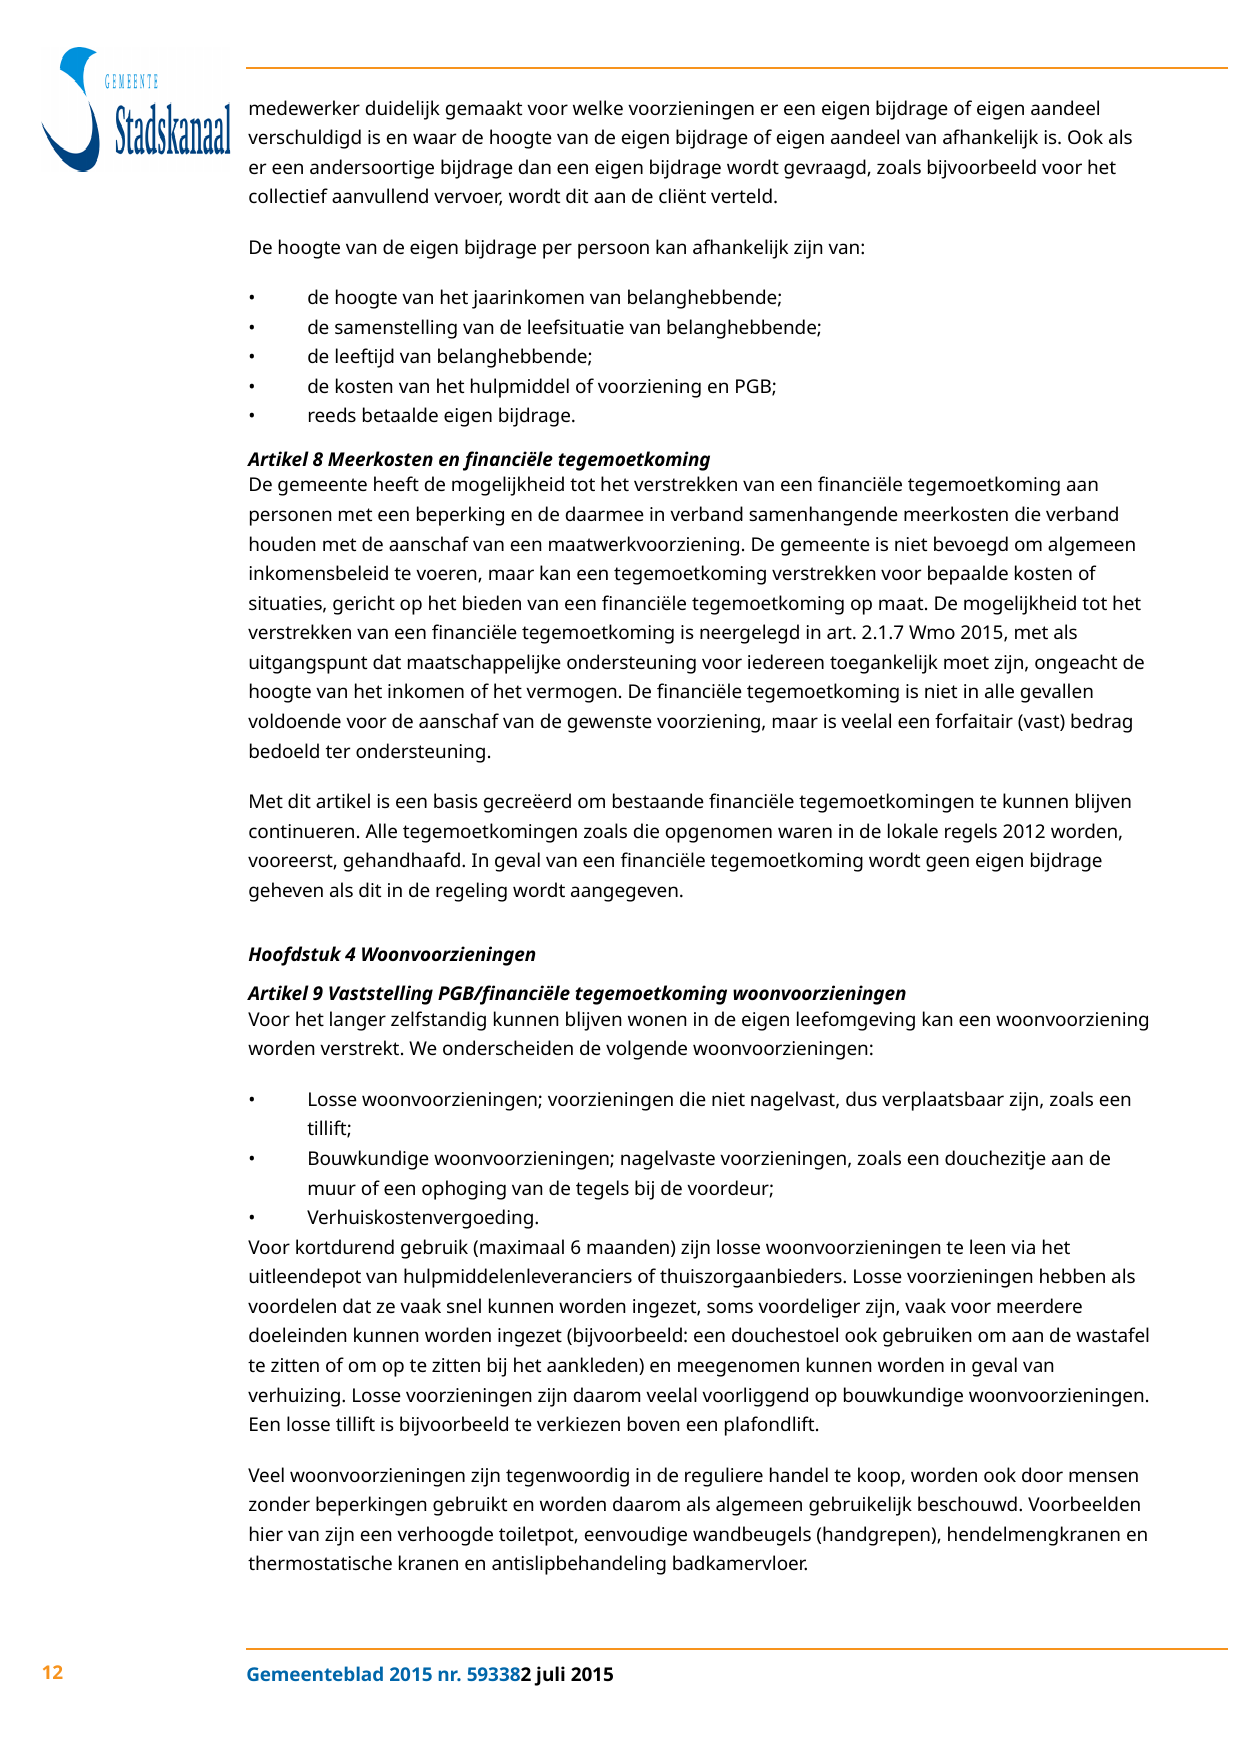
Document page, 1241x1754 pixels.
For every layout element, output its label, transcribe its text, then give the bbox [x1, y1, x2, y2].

list Losse woonvoorzieningen; voorzieningen die niet nagelvast, dus verplaatsbaar zijn, zoals een tillift; [248, 1086, 1152, 1141]
list de leeftijd van belanghebbende; [248, 343, 1152, 369]
list Verhuiskostenvergoeding. [248, 1204, 1152, 1230]
list de kosten van het hulpmiddel of voorziening en PGB; [248, 373, 1152, 399]
text Hoofdstuk 4 Woonvoorzieningen [248, 941, 1152, 967]
text Met dit artikel is een basis gecreëerd om bestaande financiële tegemoetkomingen te kunnen blijven continueren. Alle tegemoetkomingen zoals die opgenomen waren in de lokale regels 2012 worden, vooreerst, gehandhaafd. In geval van een financiële tegemoetkoming wordt geen eigen bijdrage geheven als dit in de regeling wordt aangegeven. [248, 788, 1152, 903]
text medewerker duidelijk gemaakt voor welke voorzieningen er een eigen bijdrage of eigen aandeel verschuldigd is en waar de hoogte van de eigen bijdrage of eigen aandeel van afhankelijk is. Ook als er een andersoortige bijdrage dan een eigen bijdrage wordt gevraagd, zoals bijvoorbeeld voor het collectief aanvullend vervoer, wordt dit aan de cliënt verteld. [248, 95, 1152, 209]
list reeds betaalde eigen bijdrage. [248, 403, 1152, 428]
text De gemeente heeft de mogelijkheid tot het verstrekken van een financiële tegemoetkoming aan personen met een beperking en de daarmee in verband samenhangende meerkosten die verband houden met de aanschaf van een maatwerkvoorziening. De gemeente is niet bevoegd om algemeen inkomensbeleid te voeren, maar kan een tegemoetkoming verstrekken voor bepaalde kosten of situaties, gericht op het bieden van een financiële tegemoetkoming op maat. De mogelijkheid tot het verstrekken van een financiële tegemoetkoming is neergelegd in art. 2.1.7 Wmo 2015, met als uitgangspunt dat maatschappelijke ondersteuning voor iedereen toegankelijk moet zijn, ongeacht de hoogte van het inkomen of het vermogen. De financiële tegemoetkoming is niet in alle gevallen voldoende voor de aanschaf van de gewenste voorziening, maar is veelal een forfaitair (vast) bedrag bedoeld ter ondersteuning. [248, 472, 1152, 763]
text Voor het langer zelfstandig kunnen blijven wonen in de eigen leefomgeving kan een woonvoorziening worden verstrekt. We onderscheiden de volgende woonvoorzieningen: [248, 1006, 1152, 1061]
list de hoogte van het jaarinkomen van belanghebbende; [248, 284, 1152, 310]
text De hoogte van de eigen bijdrage per persoon kan afhankelijk zijn van: [248, 234, 1152, 260]
text Voor kortdurend gebruik (maximaal 6 maanden) zijn losse woonvoorzieningen te leen via het uitleendepot van hulpmiddelenleveranciers of thuiszorgaanbieders. Losse voorzieningen hebben als voordelen dat ze vaak snel kunnen worden ingezet, soms voordeliger zijn, vaak voor meerdere doeleinden kunnen worden ingezet (bijvoorbeeld: een douchestoel ook gebruiken om aan de wastafel te zitten of om op te zitten bij het aankleden) en meegenomen kunnen worden in geval van verhuizing. Losse voorzieningen zijn daarom veelal voorliggend op bouwkundige woonvoorzieningen. Een losse tillift is bijvoorbeeld te verkiezen boven een plafondlift. [248, 1234, 1152, 1437]
text Veel woonvoorzieningen zijn tegenwoordig in de reguliere handel te koop, worden ook door mensen zonder beperkingen gebruikt en worden daarom als algemeen gebruikelijk beschouwd. Voorbeelden hier van zijn een verhoogde toiletpot, eenvoudige wandbeugels (handgrepen), hendelmengkranen en thermostatische kranen en antislipbehandeling badkamervloer. [248, 1462, 1152, 1576]
list Bouwkundige woonvoorzieningen; nagelvaste voorzieningen, zoals een douchezitje aan de muur of een ophoging van de tegels bij de voordeur; [248, 1145, 1152, 1200]
text Artikel 9 Vaststelling PGB/financiële tegemoetkoming woonvoorzieningen [248, 980, 1152, 1006]
text Artikel 8 Meerkosten en financiële tegemoetkoming [248, 446, 1152, 472]
picture [41, 47, 231, 172]
list de samenstelling van de leefsituatie van belanghebbende; [248, 314, 1152, 340]
